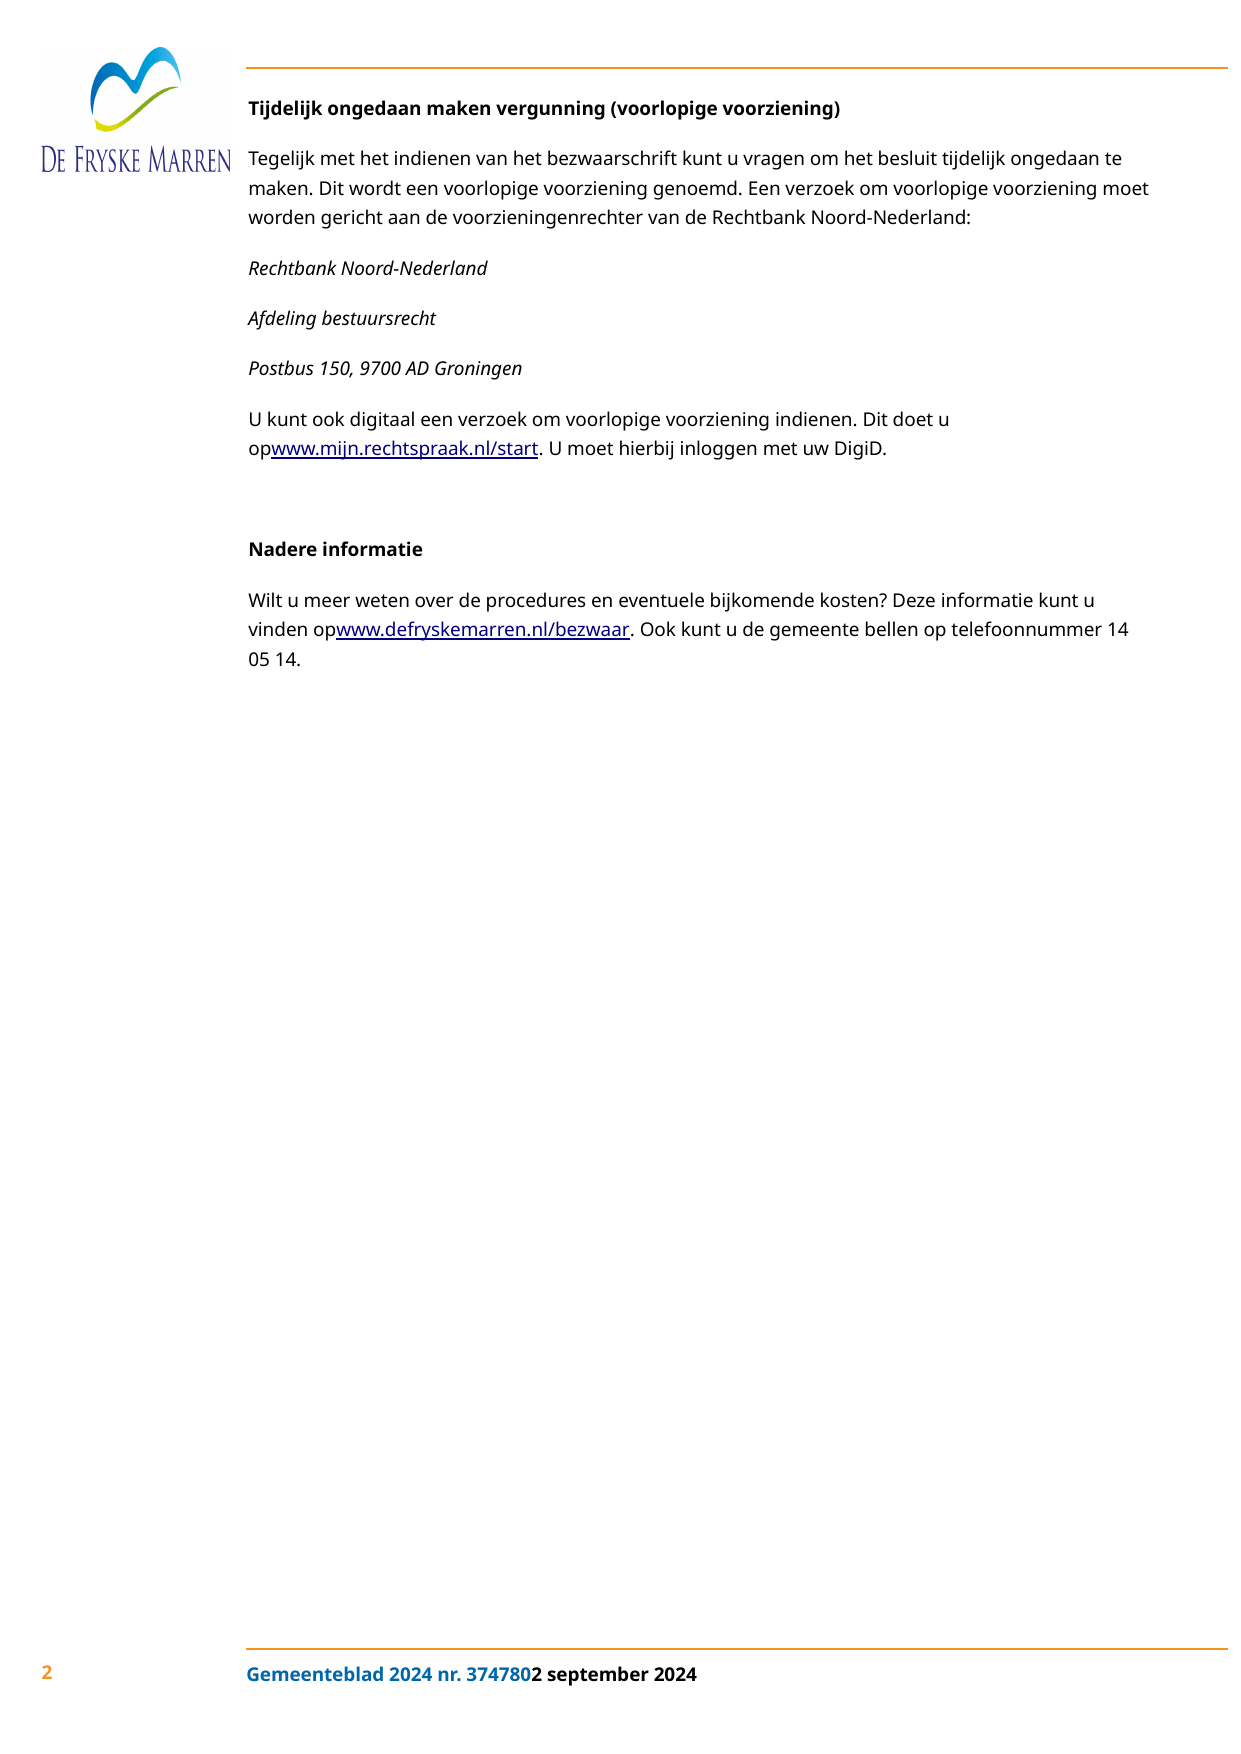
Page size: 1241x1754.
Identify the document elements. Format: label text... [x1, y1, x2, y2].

text Rechtbank Noord-Nederland [248, 255, 1152, 281]
text Afdeling bestuursrecht [248, 305, 1152, 331]
picture [41, 47, 231, 172]
text U kunt ook digitaal een verzoek om voorlopige voorziening indienen. Dit doet u opwww.mijn.rechtspraak.nl/start. U moet hierbij inloggen met uw DigiD. [248, 406, 1152, 461]
text Postbus 150, 9700 AD Groningen [248, 356, 1152, 381]
text Tijdelijk ongedaan maken vergunning (voorlopige voorziening) [248, 95, 1152, 121]
text Nadere informatie [248, 536, 1152, 562]
text Tegelijk met het indienen van het bezwaarschrift kunt u vragen om het besluit tijdelijk ongedaan te maken. Dit wordt een voorlopige voorziening genoemd. Een verzoek om voorlopige voorziening moet worden gericht aan de voorzieningenrechter van de Rechtbank Noord-Nederland: [248, 145, 1152, 230]
text Wilt u meer weten over de procedures en eventuele bijkomende kosten? Deze informatie kunt u vinden opwww.defryskemarren.nl/bezwaar. Ook kunt u de gemeente bellen op telefoonnummer 14 05 14. [248, 587, 1152, 672]
